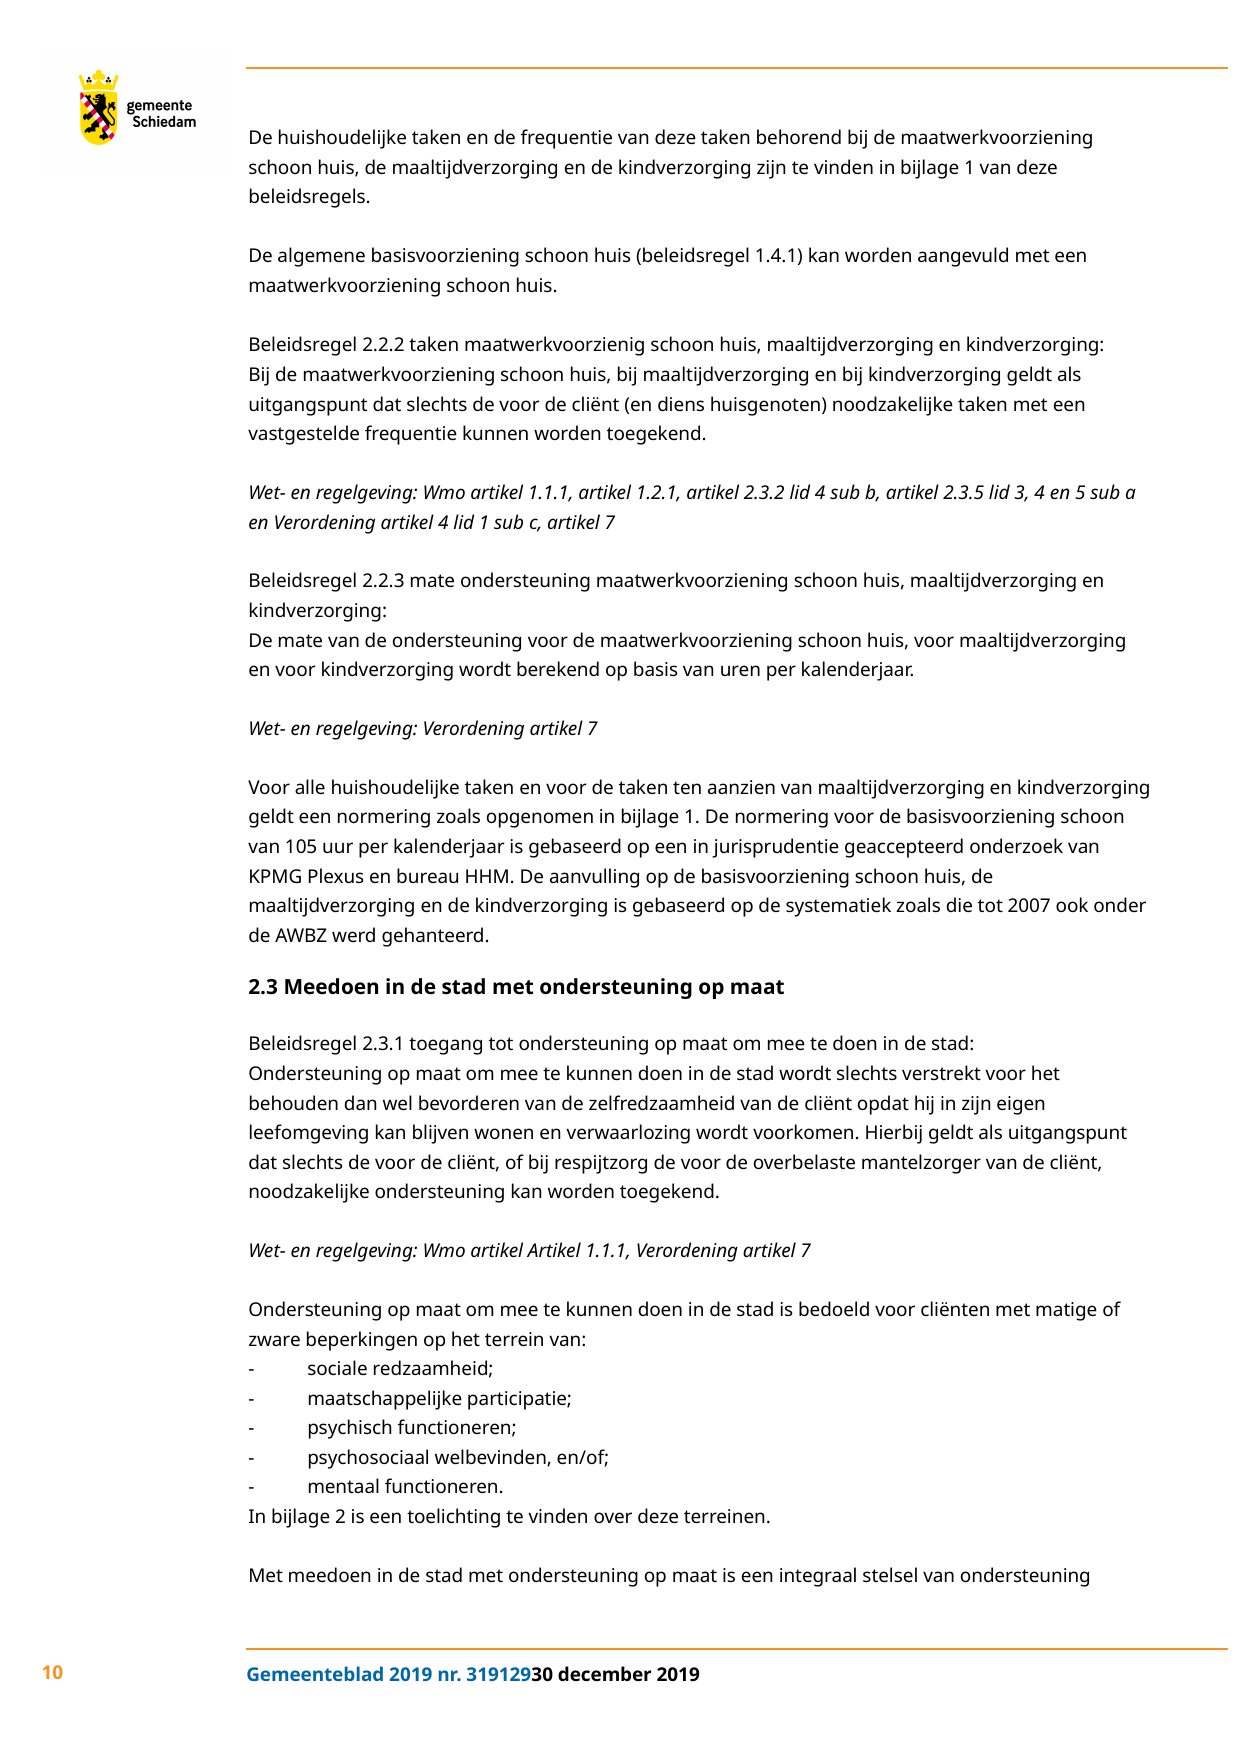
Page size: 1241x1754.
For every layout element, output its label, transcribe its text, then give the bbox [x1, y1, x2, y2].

list maatschappelijke participatie; [248, 1385, 1152, 1411]
list sociale redzaamheid; [248, 1355, 1152, 1381]
text Met meedoen in de stad met ondersteuning op maat is een integraal stelsel van ondersteuning [248, 1562, 1152, 1588]
text Ondersteuning op maat om mee te kunnen doen in de stad is bedoeld voor cliënten met matige of zware beperkingen op het terrein van: [248, 1296, 1152, 1352]
list psychisch functioneren; [248, 1414, 1152, 1440]
text De huishoudelijke taken en de frequentie van deze taken behorend bij de maatwerkvoorziening schoon huis, de maaltijdverzorging en de kindverzorging zijn te vinden in bijlage 1 van deze beleidsregels. [248, 124, 1152, 209]
picture [41, 47, 231, 172]
table_header Beleidsregel 2.2.3 mate ondersteuning maatwerkvoorziening schoon huis, maaltijdverzorging en kindverzorging: De mate van de ondersteuning voor de maatwerkvoorziening schoon huis, voor maaltijdverzorging en voor kindverzorging wordt berekend op basis van uren per kalenderjaar. Wet- en regelgeving: Verordening artikel 7 [248, 568, 1152, 741]
text De algemene basisvoorziening schoon huis (beleidsregel 1.4.1) kan worden aangevuld met een maatwerkvoorziening schoon huis. [248, 243, 1152, 298]
table_header Beleidsregel 2.3.1 toegang tot ondersteuning op maat om mee te doen in de stad: Ondersteuning op maat om mee te kunnen doen in de stad wordt slechts verstrekt voor het behouden dan wel bevorderen van de zelfredzaamheid van de cliënt opdat hij in zijn eigen leefomgeving kan blijven wonen en verwaarlozing wordt voorkomen. Hierbij geldt als uitgangspunt dat slechts de voor de cliënt, of bij respijtzorg de voor de overbelaste mantelzorger van de cliënt, noodzakelijke ondersteuning kan worden toegekend. Wet- en regelgeving: Wmo artikel Artikel 1.1.1, Verordening artikel 7 [248, 1031, 1152, 1263]
text Voor alle huishoudelijke taken en voor de taken ten aanzien van maaltijdverzorging en kindverzorging geldt een normering zoals opgenomen in bijlage 1. De normering voor de basisvoorziening schoon van 105 uur per kalenderjaar is gebaseerd op een in jurisprudentie geaccepteerd onderzoek van KPMG Plexus en bureau HHM. De aanvulling op de basisvoorziening schoon huis, de maaltijdverzorging en de kindverzorging is gebaseerd op de systematiek zoals die tot 2007 ook onder de AWBZ werd gehanteerd. [248, 774, 1152, 948]
table_header Beleidsregel 2.2.2 taken maatwerkvoorzienig schoon huis, maaltijdverzorging en kindverzorging: Bij de maatwerkvoorziening schoon huis, bij maaltijdverzorging en bij kindverzorging geldt als uitgangspunt dat slechts de voor de cliënt (en diens huisgenoten) noodzakelijke taken met een vastgestelde frequentie kunnen worden toegekend. Wet- en regelgeving: Wmo artikel 1.1.1, artikel 1.2.1, artikel 2.3.2 lid 4 sub b, artikel 2.3.5 lid 3, 4 en 5 sub a en Verordening artikel 4 lid 1 sub c, artikel 7 [248, 332, 1152, 535]
text In bijlage 2 is een toelichting te vinden over deze terreinen. [248, 1503, 1152, 1529]
text 2.3 Meedoen in de stad met ondersteuning op maat [248, 972, 1152, 1001]
list mentaal functioneren. [248, 1474, 1152, 1499]
list psychosociaal welbevinden, en/of; [248, 1444, 1152, 1470]
